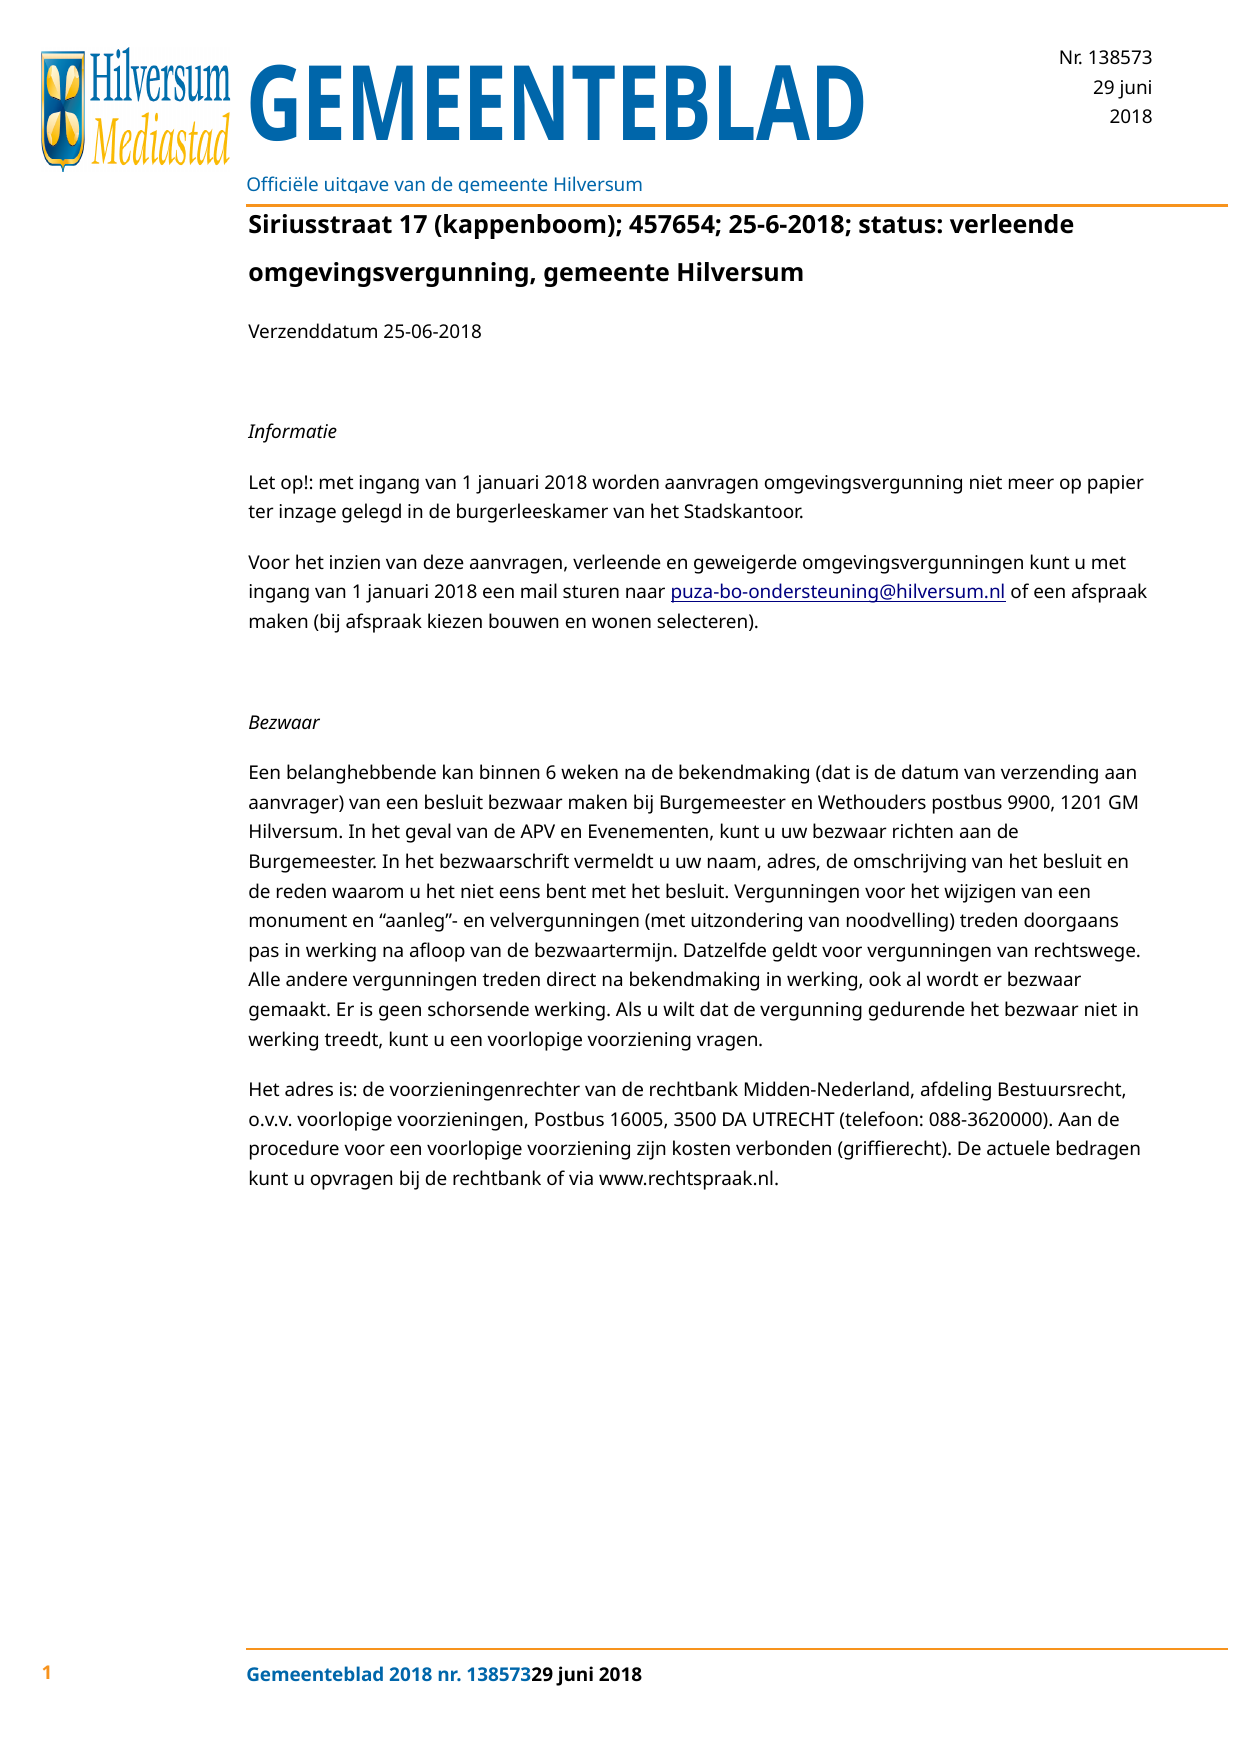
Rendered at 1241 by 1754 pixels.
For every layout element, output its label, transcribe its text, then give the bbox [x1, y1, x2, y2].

text Het adres is: de voorzieningenrechter van de rechtbank Midden-Nederland, afdeling Bestuursrecht, o.v.v. voorlopige voorzieningen, Postbus 16005, 3500 DA UTRECHT (telefoon: 088-3620000). Aan de procedure voor een voorlopige voorziening zijn kosten verbonden (griffierecht). De actuele bedragen kunt u opvragen bij de rechtbank of via www.rechtspraak.nl. [248, 1076, 1152, 1191]
picture [41, 47, 231, 172]
text Verzenddatum 25-06-2018 [248, 318, 1152, 344]
text Bezwaar [248, 709, 1152, 735]
text Let op!: met ingang van 1 januari 2018 worden aanvragen omgevingsvergunning niet meer op papier ter inzage gelegd in de burgerleeskamer van het Stadskantoor. [248, 469, 1152, 524]
text Voor het inzien van deze aanvragen, verleende en geweigerde omgevingsvergunningen kunt u met ingang van 1 januari 2018 een mail sturen naar puza-bo-ondersteuning@hilversum.nl of een afspraak maken (bij afspraak kiezen bouwen en wonen selecteren). [248, 549, 1152, 634]
text Een belanghebbende kan binnen 6 weken na de bekendmaking (dat is de datum van verzending aan aanvrager) van een besluit bezwaar maken bij Burgemeester en Wethouders postbus 9900, 1201 GM Hilversum. In het geval van de APV en Evenementen, kunt u uw bezwaar richten aan de Burgemeester. In het bezwaarschrift vermeldt u uw naam, adres, de omschrijving van het besluit en de reden waarom u het niet eens bent met het besluit. Vergunningen voor het wijzigen van een monument en “aanleg”- en velvergunningen (met uitzondering van noodvelling) treden doorgaans pas in werking na afloop van de bezwaartermijn. Datzelfde geldt voor vergunningen van rechtswege. Alle andere vergunningen treden direct na bekendmaking in werking, ook al wordt er bezwaar gemaakt. Er is geen schorsende werking. Als u wilt dat de vergunning gedurende het bezwaar niet in werking treedt, kunt u een voorlopige voorziening vragen. [248, 759, 1152, 1052]
text Siriusstraat 17 (kappenboom); 457654; 25-6-2018; status: verleende omgevingsvergunning, gemeente Hilversum [248, 207, 1152, 288]
text Informatie [248, 419, 1152, 444]
